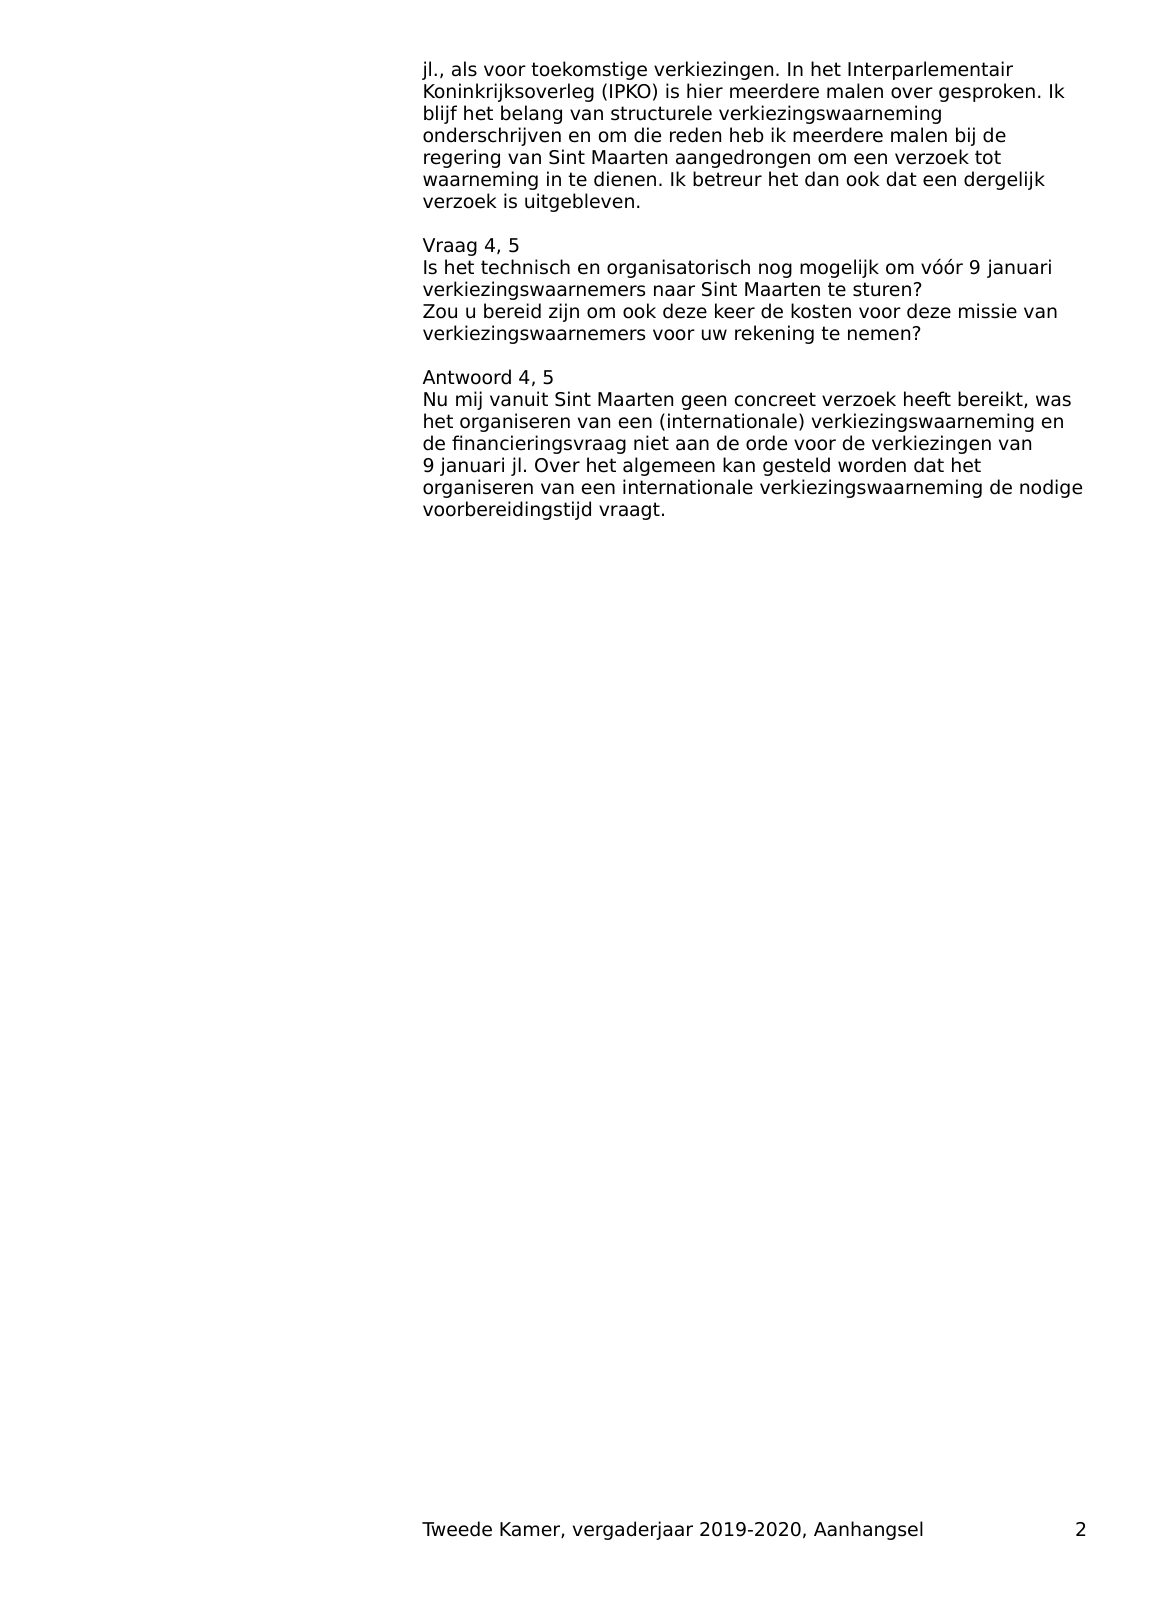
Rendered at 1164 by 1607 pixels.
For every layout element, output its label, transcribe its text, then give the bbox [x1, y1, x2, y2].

text Nu mij vanuit Sint Maarten geen concreet verzoek heeft bereikt, was het organiseren van een (internationale) verkiezingswaarneming en de financieringsvraag niet aan de orde voor de verkiezingen van 9 januari jl. Over het algemeen kan gesteld worden dat het organiseren van een internationale verkiezingswaarneming de nodige voorbereidingstijd vraagt. [422, 389, 1087, 521]
text Antwoord 4, 5 [422, 367, 1087, 389]
text Vraag 4, 5 [422, 235, 1087, 257]
text Zou u bereid zijn om ook deze keer de kosten voor deze missie van verkiezingswaarnemers voor uw rekening te nemen? [422, 301, 1087, 345]
text jl., als voor toekomstige verkiezingen. In het Interparlementair Koninkrijksoverleg (IPKO) is hier meerdere malen over gesproken. Ik blijf het belang van structurele verkiezingswaarneming onderschrijven en om die reden heb ik meerdere malen bij de regering van Sint Maarten aangedrongen om een verzoek tot waarneming in te dienen. Ik betreur het dan ook dat een dergelijk verzoek is uitgebleven. [422, 59, 1087, 213]
text Is het technisch en organisatorisch nog mogelijk om vóór 9 januari verkiezingswaarnemers naar Sint Maarten te sturen? [422, 257, 1087, 301]
